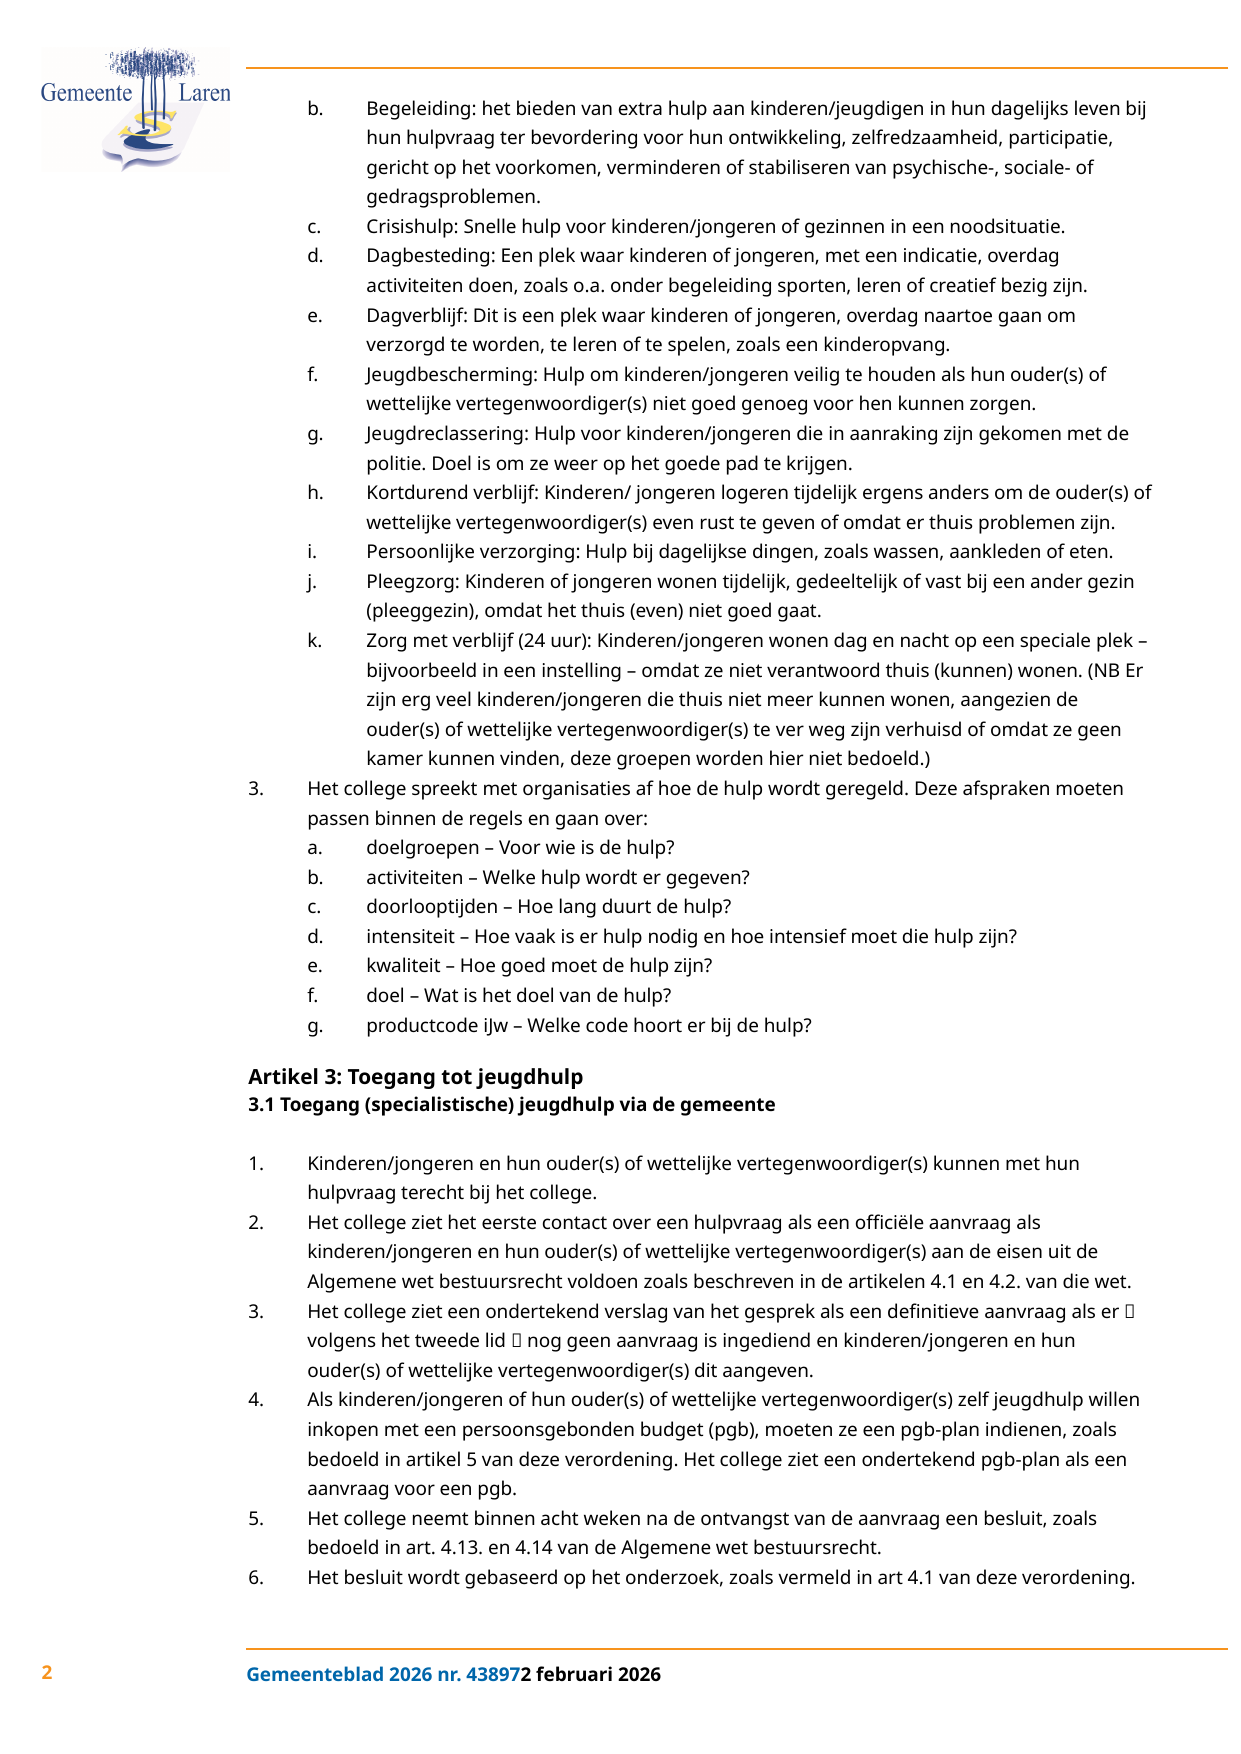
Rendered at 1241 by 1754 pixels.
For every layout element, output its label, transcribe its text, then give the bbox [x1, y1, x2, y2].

list doorlooptijden – Hoe lang duurt de hulp? [307, 893, 1152, 919]
list Begeleiding: het bieden van extra hulp aan kinderen/jeugdigen in hun dagelijks leven bij hun hulpvraag ter bevordering voor hun ontwikkeling, zelfredzaamheid, participatie, gericht op het voorkomen, verminderen of stabiliseren van psychische-, sociale- of gedragsproblemen. [307, 95, 1152, 209]
list Zorg met verblijf (24 uur): Kinderen/jongeren wonen dag en nacht op een speciale plek – bijvoorbeeld in een instelling – omdat ze niet verantwoord thuis (kunnen) wonen. (NB Er zijn erg veel kinderen/jongeren die thuis niet meer kunnen wonen, aangezien de ouder(s) of wettelijke vertegenwoordiger(s) te ver weg zijn verhuisd of omdat ze geen kamer kunnen vinden, deze groepen worden hier niet bedoeld.) [307, 627, 1152, 771]
text 3.1 Toegang (specialistische) jeugdhulp via de gemeente [248, 1091, 1152, 1116]
text Artikel 3: Toegang tot jeugdhulp [248, 1062, 1152, 1091]
list Het college ziet een ondertekend verslag van het gesprek als een definitieve aanvraag als er  volgens het tweede lid  nog geen aanvraag is ingediend en kinderen/jongeren en hun ouder(s) of wettelijke vertegenwoordiger(s) dit aangeven. [248, 1298, 1152, 1383]
list doel – Wat is het doel van de hulp? [307, 982, 1152, 1008]
list Kinderen/jongeren en hun ouder(s) of wettelijke vertegenwoordiger(s) kunnen met hun hulpvraag terecht bij het college. [248, 1150, 1152, 1205]
list Het college spreekt met organisaties af hoe de hulp wordt geregeld. Deze afspraken moeten passen binnen de regels en gaan over: [248, 775, 1152, 831]
list doelgroepen – Voor wie is de hulp? [307, 834, 1152, 860]
list kwaliteit – Hoe goed moet de hulp zijn? [307, 953, 1152, 978]
list intensiteit – Hoe vaak is er hulp nodig en hoe intensief moet die hulp zijn? [307, 923, 1152, 949]
list activiteiten – Welke hulp wordt er gegeven? [307, 864, 1152, 890]
list Jeugdreclassering: Hulp voor kinderen/jongeren die in aanraking zijn gekomen met de politie. Doel is om ze weer op het goede pad te krijgen. [307, 420, 1152, 476]
list Het college ziet het eerste contact over een hulpvraag als een officiële aanvraag als kinderen/jongeren en hun ouder(s) of wettelijke vertegenwoordiger(s) aan de eisen uit de Algemene wet bestuursrecht voldoen zoals beschreven in de artikelen 4.1 en 4.2. van die wet. [248, 1209, 1152, 1294]
picture [41, 47, 231, 172]
list Jeugdbescherming: Hulp om kinderen/jongeren veilig te houden als hun ouder(s) of wettelijke vertegenwoordiger(s) niet goed genoeg voor hen kunnen zorgen. [307, 361, 1152, 416]
list productcode iJw – Welke code hoort er bij de hulp? [307, 1012, 1152, 1038]
list Persoonlijke verzorging: Hulp bij dagelijkse dingen, zoals wassen, aankleden of eten. [307, 538, 1152, 564]
list Als kinderen/jongeren of hun ouder(s) of wettelijke vertegenwoordiger(s) zelf jeugdhulp willen inkopen met een persoonsgebonden budget (pgb), moeten ze een pgb-plan indienen, zoals bedoeld in artikel 5 van deze verordening. Het college ziet een ondertekend pgb-plan als een aanvraag voor een pgb. [248, 1387, 1152, 1501]
list Crisishulp: Snelle hulp voor kinderen/jongeren of gezinnen in een noodsituatie. [307, 213, 1152, 239]
list Kortdurend verblijf: Kinderen/ jongeren logeren tijdelijk ergens anders om de ouder(s) of wettelijke vertegenwoordiger(s) even rust te geven of omdat er thuis problemen zijn. [307, 479, 1152, 535]
list Dagbesteding: Een plek waar kinderen of jongeren, met een indicatie, overdag activiteiten doen, zoals o.a. onder begeleiding sporten, leren of creatief bezig zijn. [307, 243, 1152, 298]
list Het college neemt binnen acht weken na de ontvangst van de aanvraag een besluit, zoals bedoeld in art. 4.13. en 4.14 van de Algemene wet bestuursrecht. [248, 1505, 1152, 1560]
list Het besluit wordt gebaseerd op het onderzoek, zoals vermeld in art 4.1 van deze verordening. [248, 1564, 1152, 1590]
list Dagverblijf: Dit is een plek waar kinderen of jongeren, overdag naartoe gaan om verzorgd te worden, te leren of te spelen, zoals een kinderopvang. [307, 302, 1152, 357]
list Pleegzorg: Kinderen of jongeren wonen tijdelijk, gedeeltelijk of vast bij een ander gezin (pleeggezin), omdat het thuis (even) niet goed gaat. [307, 568, 1152, 623]
